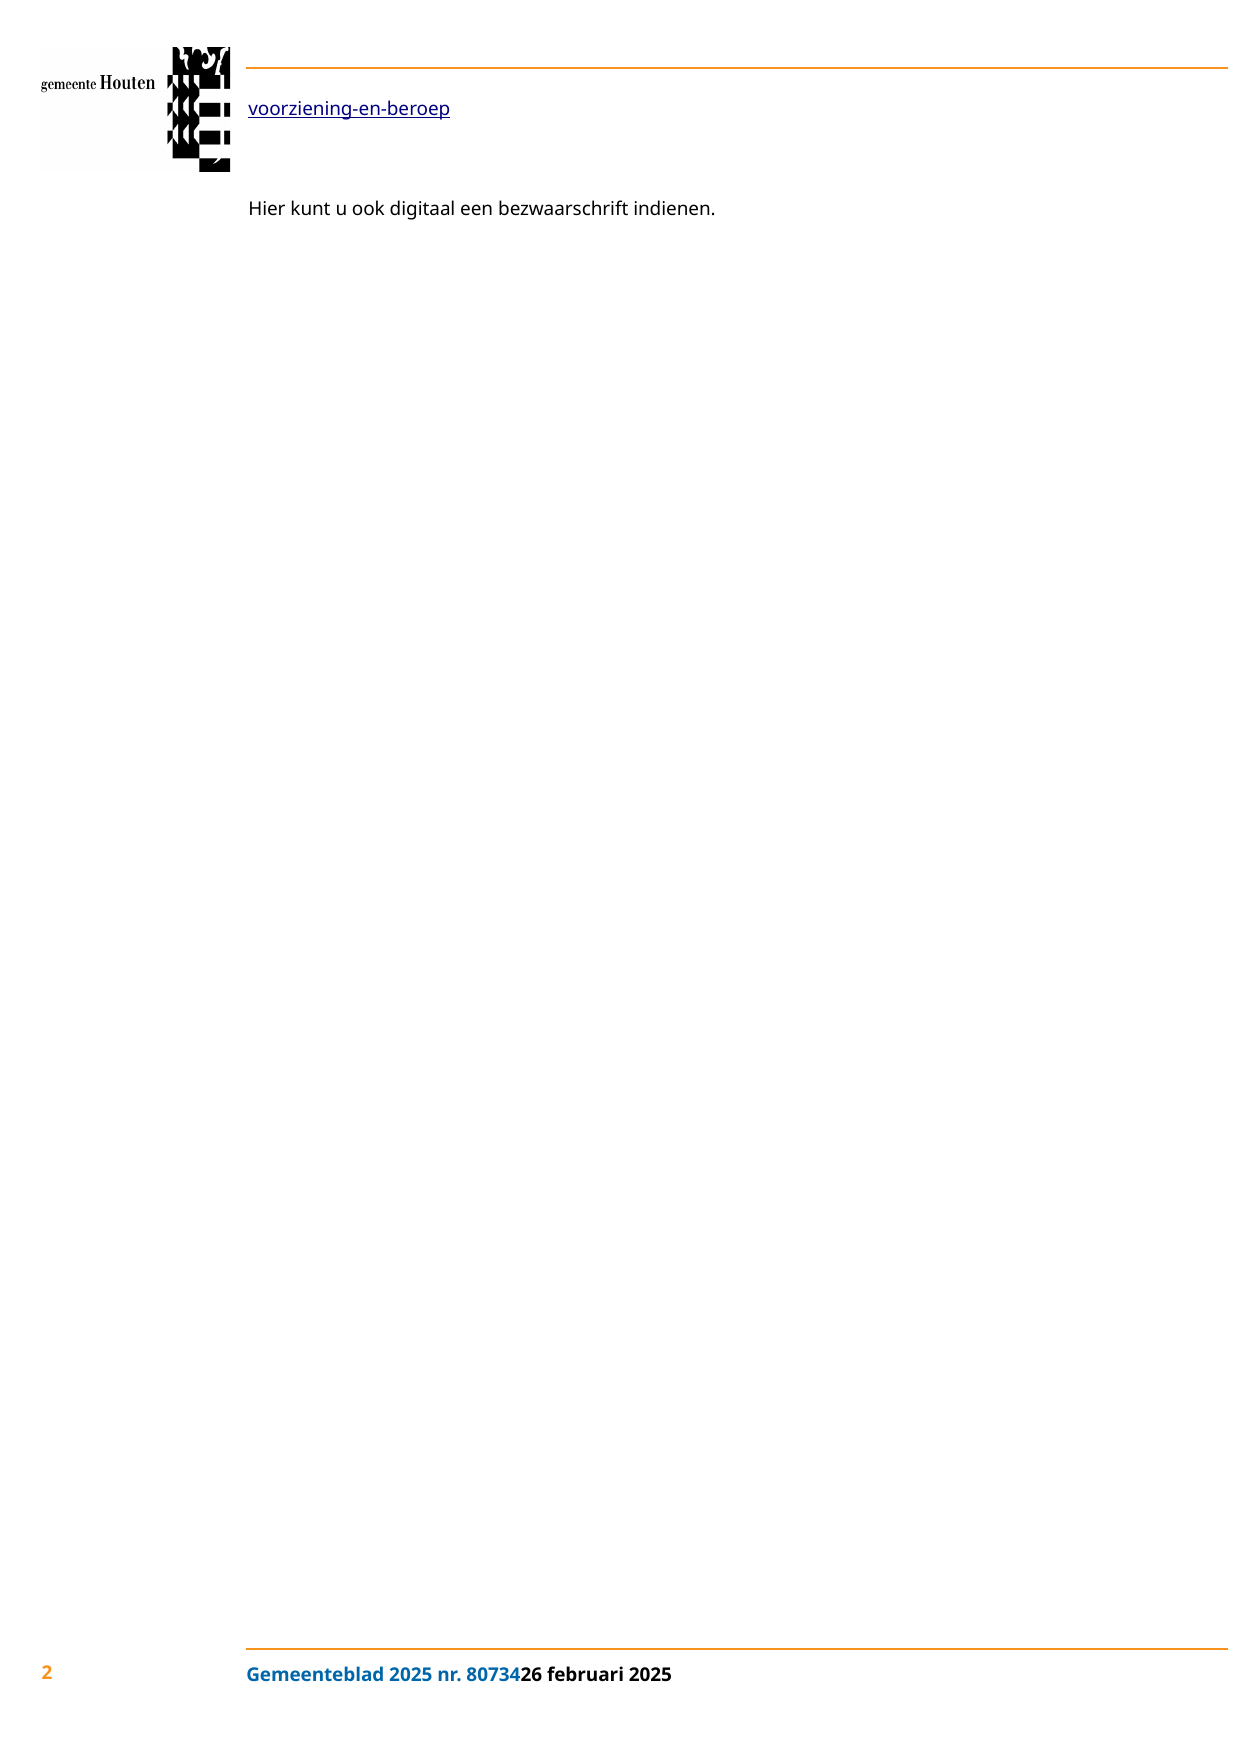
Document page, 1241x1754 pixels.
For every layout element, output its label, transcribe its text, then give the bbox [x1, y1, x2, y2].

picture [41, 47, 231, 172]
text voorziening-en-beroep [248, 95, 1152, 121]
text Hier kunt u ook digitaal een bezwaarschrift indienen. [248, 196, 1152, 221]
